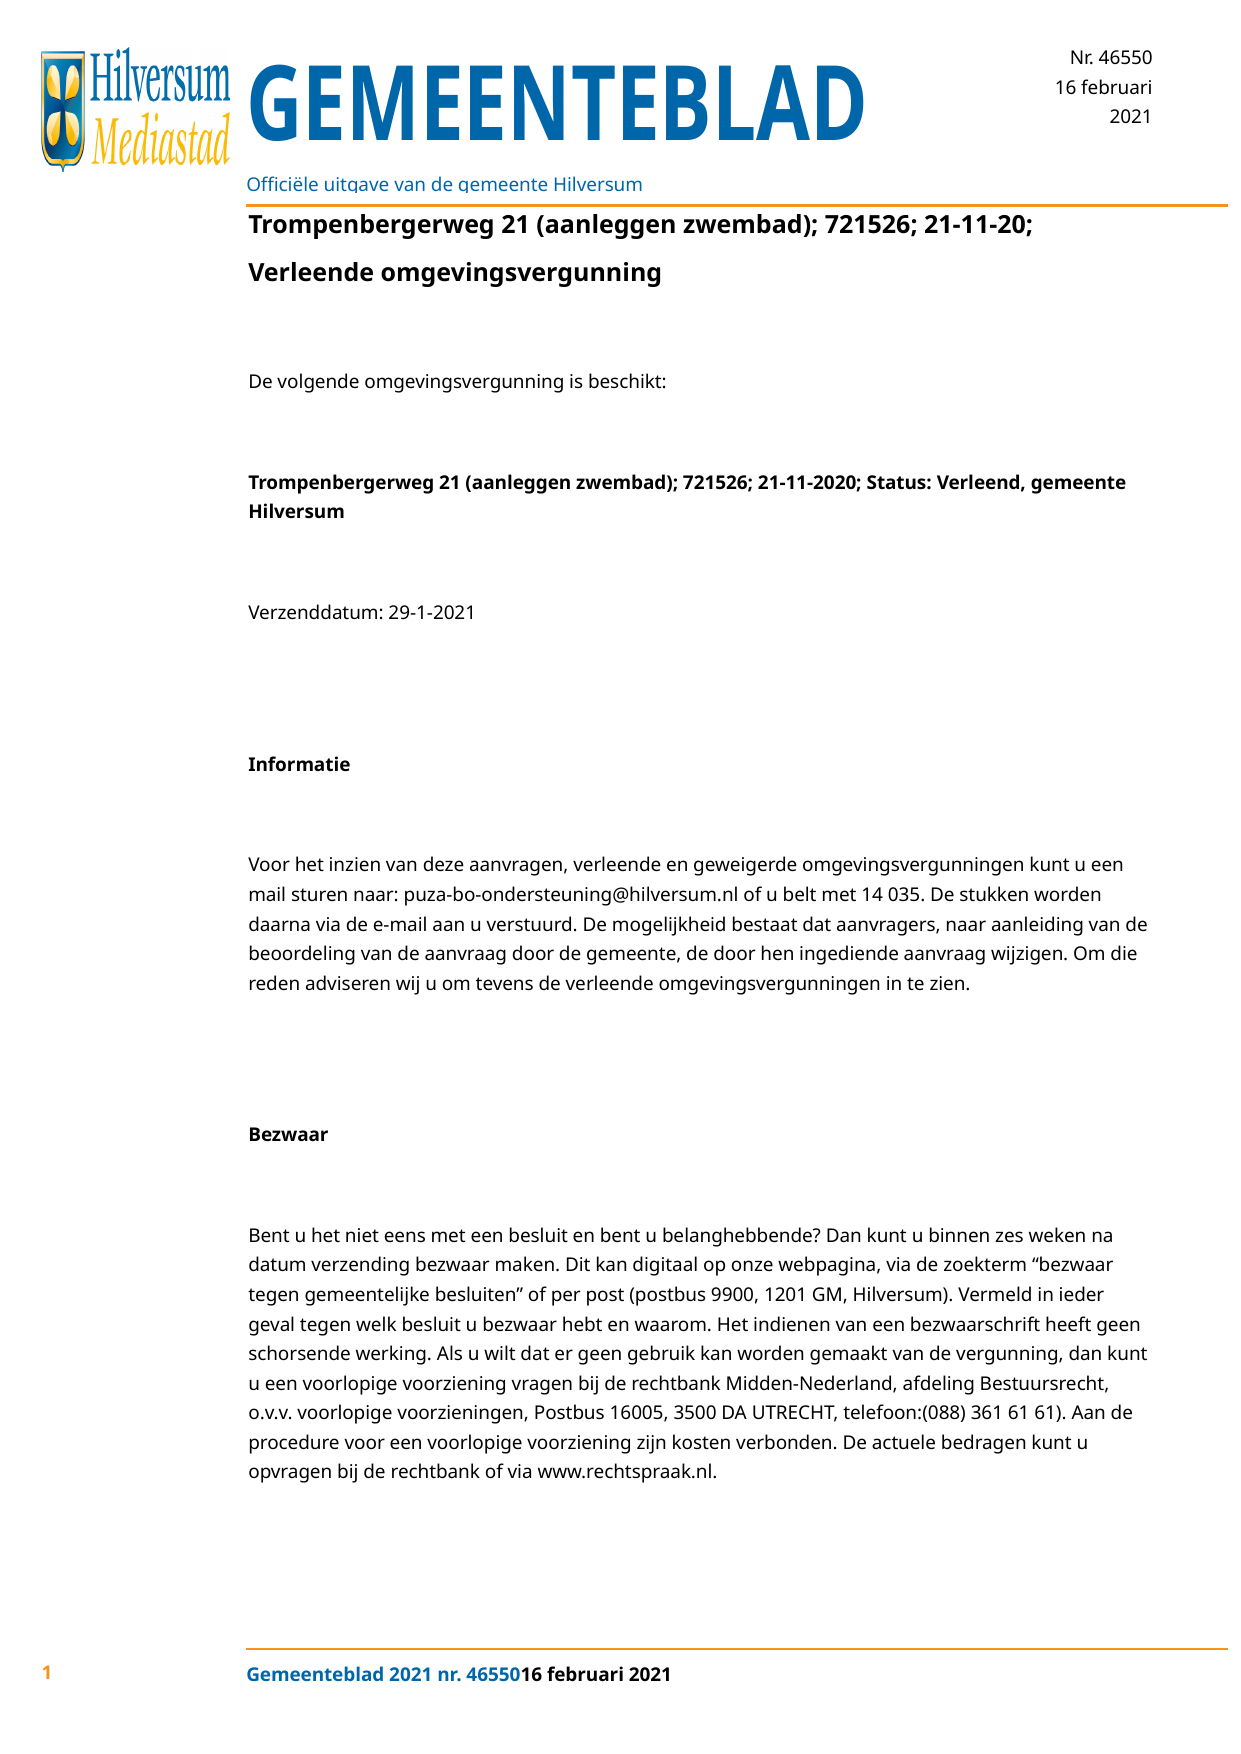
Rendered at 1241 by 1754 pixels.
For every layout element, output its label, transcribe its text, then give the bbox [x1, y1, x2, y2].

text Trompenbergerweg 21 (aanleggen zwembad); 721526; 21-11-2020; Status: Verleend, gemeente Hilversum [248, 469, 1152, 524]
text Informatie [248, 751, 1152, 777]
text De volgende omgevingsvergunning is beschikt: [248, 368, 1152, 394]
text Verzenddatum: 29-1-2021 [248, 599, 1152, 625]
text Bezwaar [248, 1121, 1152, 1147]
text Voor het inzien van deze aanvragen, verleende en geweigerde omgevingsvergunningen kunt u een mail sturen naar: puza-bo-ondersteuning@hilversum.nl of u belt met 14 035. De stukken worden daarna via de e-mail aan u verstuurd. De mogelijkheid bestaat dat aanvragers, naar aanleiding van de beoordeling van de aanvraag door de gemeente, de door hen ingediende aanvraag wijzigen. Om die reden adviseren wij u om tevens de verleende omgevingsvergunningen in te zien. [248, 852, 1152, 996]
text Trompenbergerweg 21 (aanleggen zwembad); 721526; 21-11-20; Verleende omgevingsvergunning [248, 207, 1152, 288]
text Bent u het niet eens met een besluit en bent u belanghebbende? Dan kunt u binnen zes weken na datum verzending bezwaar maken. Dit kan digitaal op onze webpagina, via de zoekterm “bezwaar tegen gemeentelijke besluiten” of per post (postbus 9900, 1201 GM, Hilversum). Vermeld in ieder geval tegen welk besluit u bezwaar hebt en waarom. Het indienen van een bezwaarschrift heeft geen schorsende werking. Als u wilt dat er geen gebruik kan worden gemaakt van de vergunning, dan kunt u een voorlopige voorziening vragen bij de rechtbank Midden-Nederland, afdeling Bestuursrecht, o.v.v. voorlopige voorzieningen, Postbus 16005, 3500 DA UTRECHT, telefoon:(088) 361 61 61). Aan de procedure voor een voorlopige voorziening zijn kosten verbonden. De actuele bedragen kunt u opvragen bij de rechtbank of via www.rechtspraak.nl. [248, 1222, 1152, 1484]
picture [41, 47, 231, 172]
